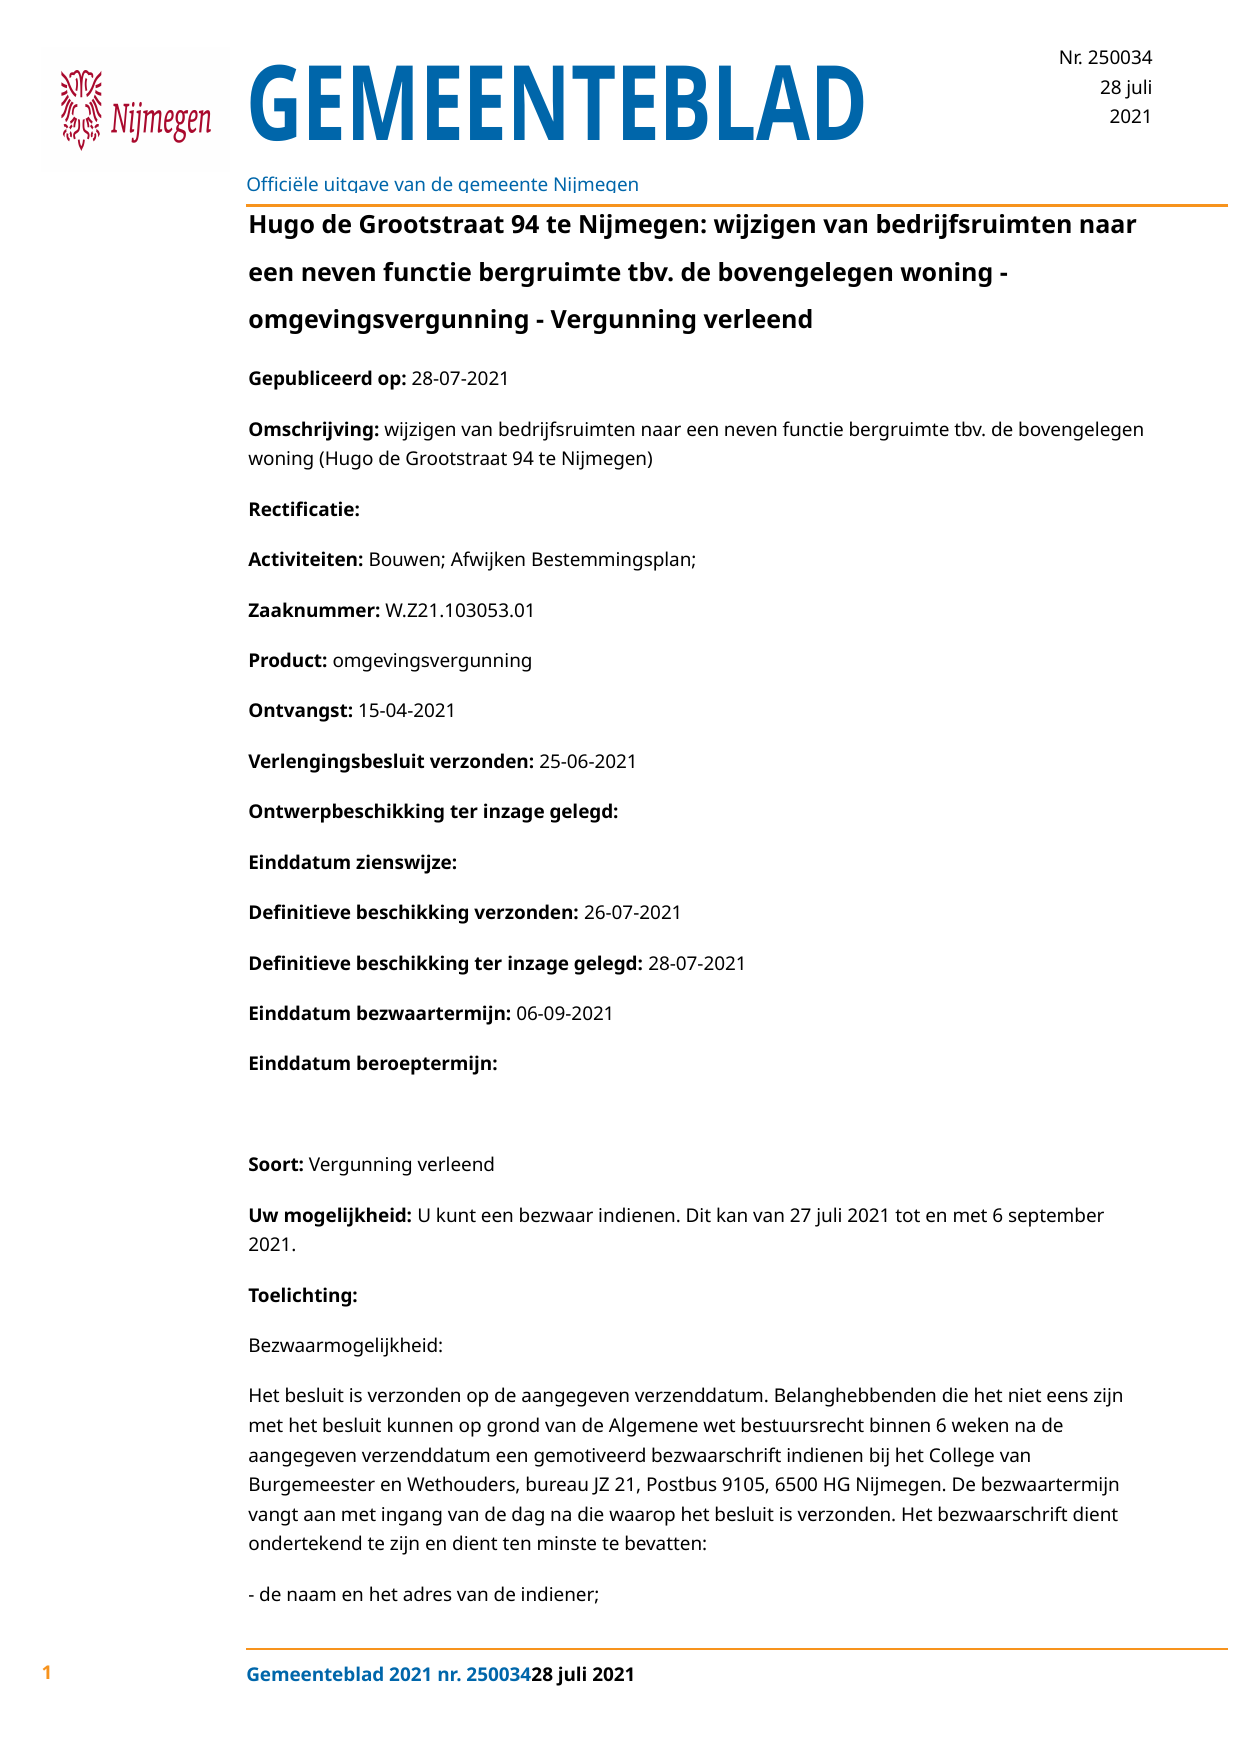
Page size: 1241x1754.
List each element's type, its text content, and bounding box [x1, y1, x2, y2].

text Toelichting: [248, 1282, 1152, 1307]
text Gepubliceerd op: 28-07-2021 [248, 366, 1152, 391]
text Zaaknummer: W.Z21.103053.01 [248, 597, 1152, 622]
text Hugo de Grootstraat 94 te Nijmegen: wijzigen van bedrijfsruimten naar een neven functie bergruimte tbv. de bovengelegen woning - omgevingsvergunning - Vergunning verleend [248, 207, 1152, 336]
text Einddatum bezwaartermijn: 06-09-2021 [248, 1000, 1152, 1026]
text Omschrijving: wijzigen van bedrijfsruimten naar een neven functie bergruimte tbv. de bovengelegen woning (Hugo de Grootstraat 94 te Nijmegen) [248, 416, 1152, 471]
text - de naam en het adres van de indiener; [248, 1581, 1152, 1607]
text Soort: Vergunning verleend [248, 1151, 1152, 1177]
picture [41, 47, 231, 172]
text Einddatum beroeptermijn: [248, 1051, 1152, 1076]
text Bezwaarmogelijkheid: [248, 1332, 1152, 1358]
text Activiteiten: Bouwen; Afwijken Bestemmingsplan; [248, 546, 1152, 572]
text Uw mogelijkheid: U kunt een bezwaar indienen. Dit kan van 27 juli 2021 tot en met 6 september 2021. [248, 1202, 1152, 1257]
text Verlengingsbesluit verzonden: 25-06-2021 [248, 748, 1152, 774]
text Product: omgevingsvergunning [248, 647, 1152, 673]
text Definitieve beschikking verzonden: 26-07-2021 [248, 899, 1152, 925]
text Einddatum zienswijze: [248, 849, 1152, 874]
text Het besluit is verzonden op de aangegeven verzenddatum. Belanghebbenden die het niet eens zijn met het besluit kunnen op grond van de Algemene wet bestuursrecht binnen 6 weken na de aangegeven verzenddatum een gemotiveerd bezwaarschrift indienen bij het College van Burgemeester en Wethouders, bureau JZ 21, Postbus 9105, 6500 HG Nijmegen. De bezwaartermijn vangt aan met ingang van de dag na die waarop het besluit is verzonden. Het bezwaarschrift dient ondertekend te zijn en dient ten minste te bevatten: [248, 1383, 1152, 1556]
text Ontvangst: 15-04-2021 [248, 698, 1152, 723]
text Rectificatie: [248, 496, 1152, 522]
text Ontwerpbeschikking ter inzage gelegd: [248, 798, 1152, 824]
text Definitieve beschikking ter inzage gelegd: 28-07-2021 [248, 950, 1152, 975]
